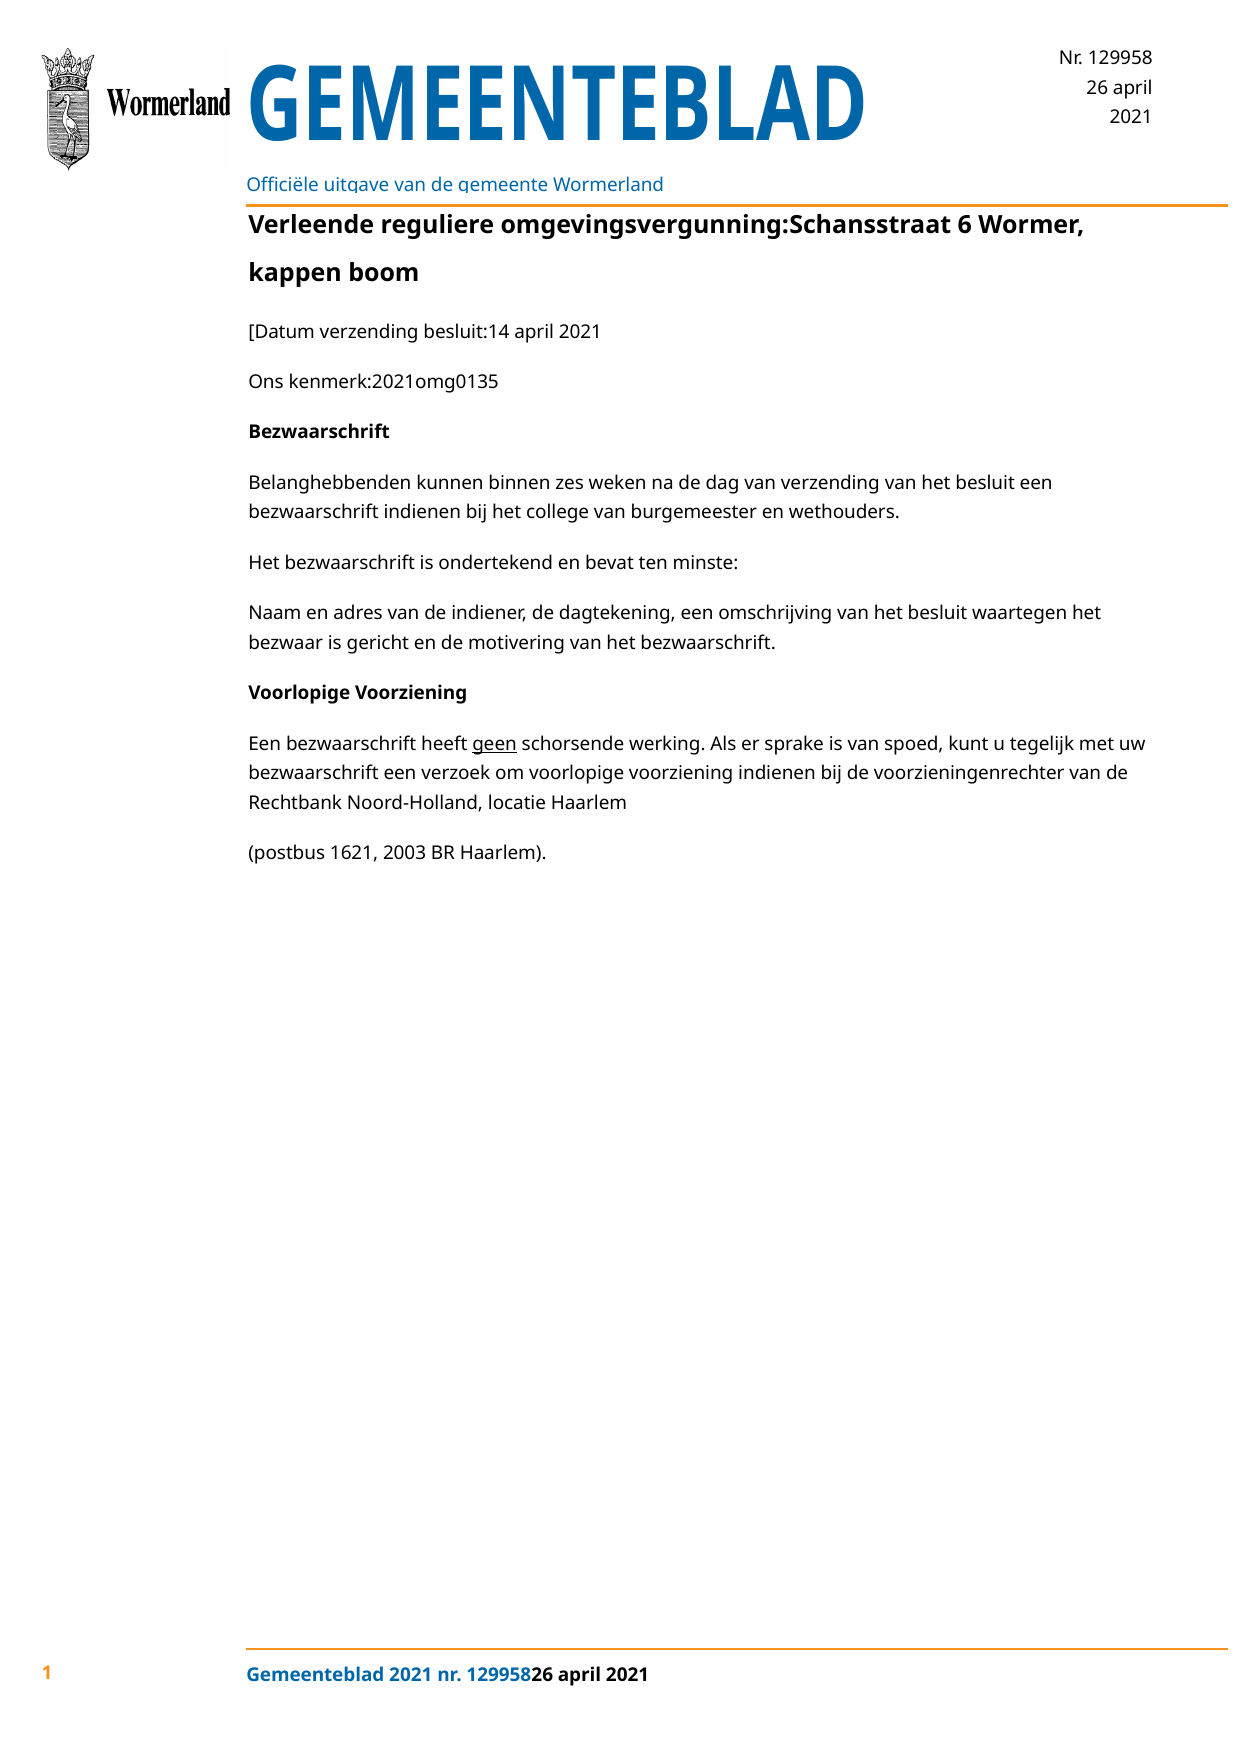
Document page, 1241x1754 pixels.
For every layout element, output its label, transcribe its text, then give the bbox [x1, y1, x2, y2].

text Het bezwaarschrift is ondertekend en bevat ten minste: [248, 549, 1152, 575]
text Bezwaarschrift [248, 419, 1152, 444]
text Een bezwaarschrift heeft geen schorsende werking. Als er sprake is van spoed, kunt u tegelijk met uw bezwaarschrift een verzoek om voorlopige voorziening indienen bij de voorzieningenrechter van de Rechtbank Noord-Holland, locatie Haarlem [248, 730, 1152, 815]
text [Datum verzending besluit:14 april 2021 [248, 318, 1152, 344]
text Naam en adres van de indiener, de dagtekening, een omschrijving van het besluit waartegen het bezwaar is gericht en de motivering van het bezwaarschrift. [248, 599, 1152, 655]
text Voorlopige Voorziening [248, 679, 1152, 705]
text Ons kenmerk:2021omg0135 [248, 368, 1152, 394]
text (postbus 1621, 2003 BR Haarlem). [248, 839, 1152, 865]
picture [41, 47, 231, 172]
text Belanghebbenden kunnen binnen zes weken na de dag van verzending van het besluit een bezwaarschrift indienen bij het college van burgemeester en wethouders. [248, 469, 1152, 524]
text Verleende reguliere omgevingsvergunning:Schansstraat 6 Wormer, kappen boom [248, 207, 1152, 288]
